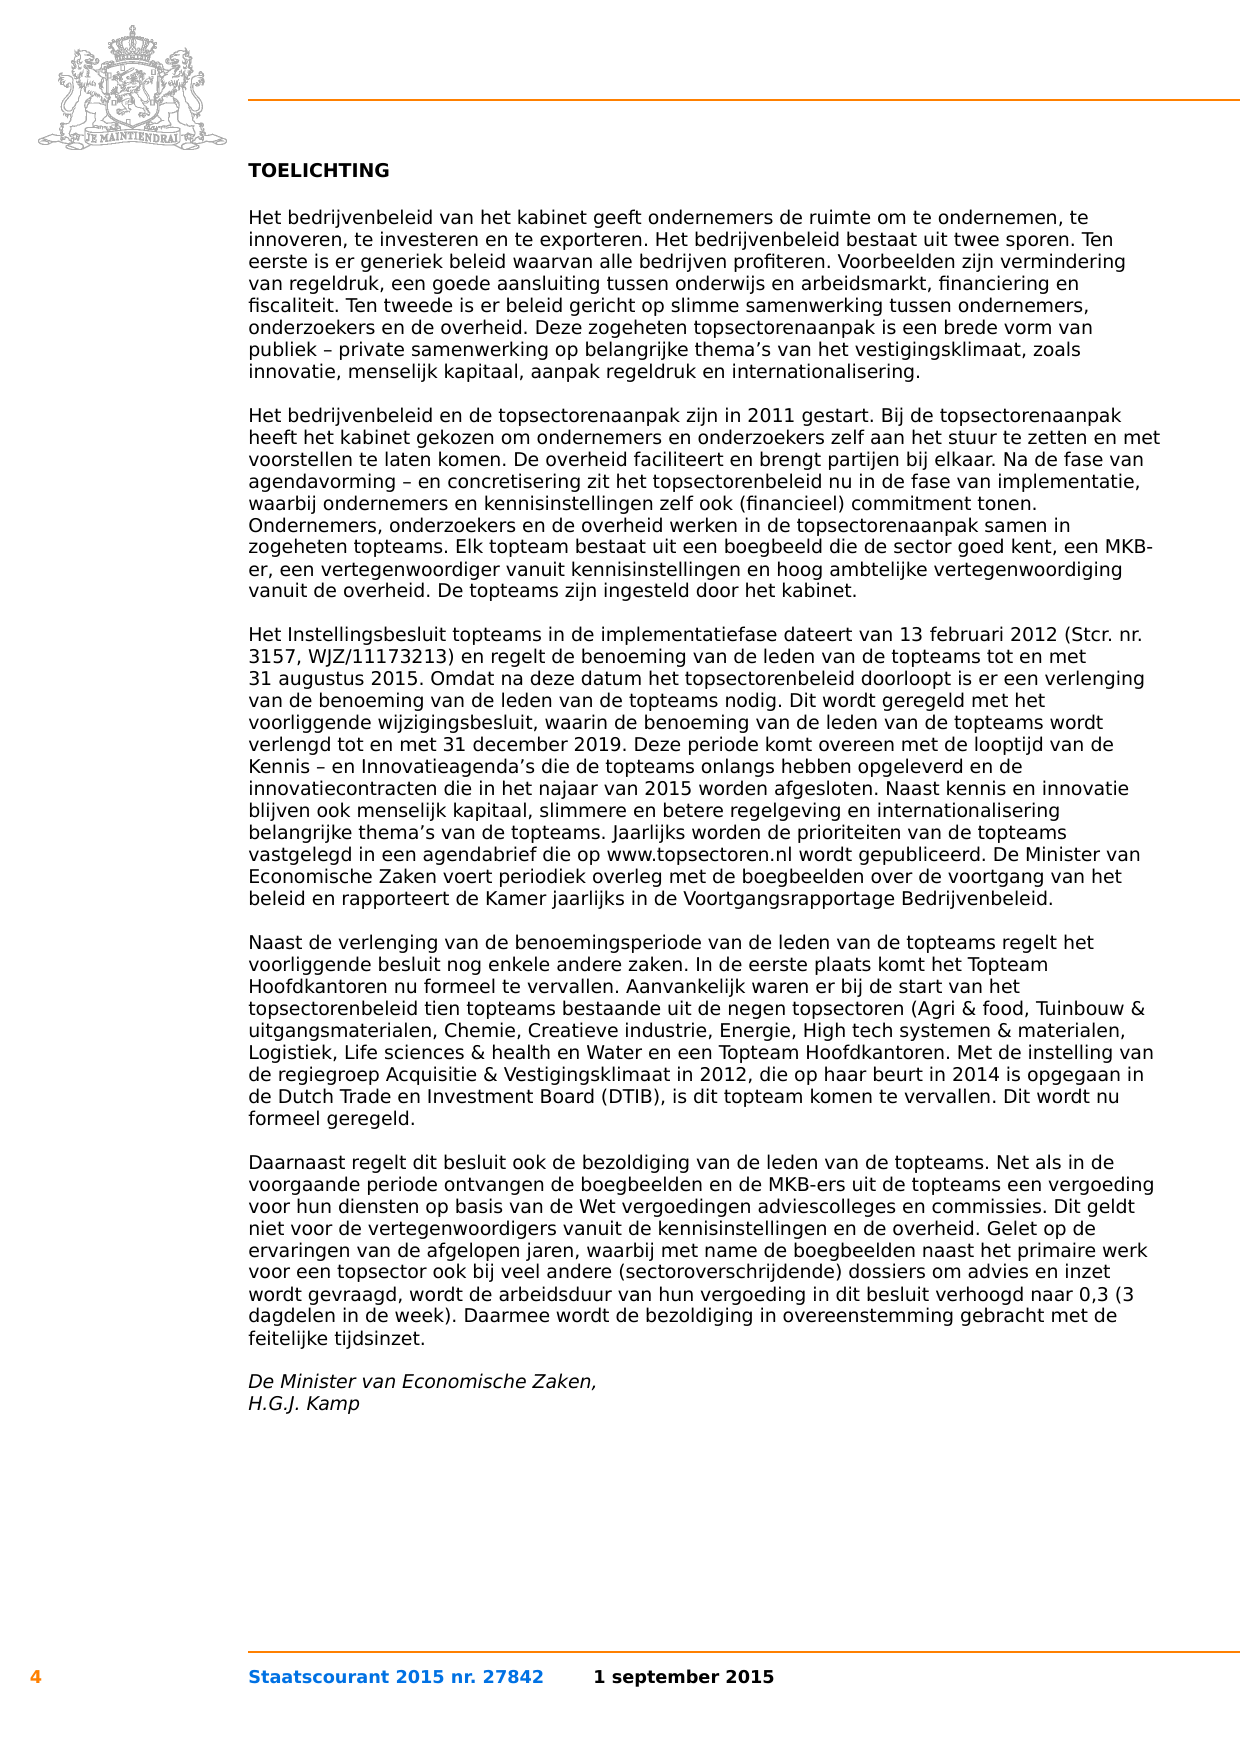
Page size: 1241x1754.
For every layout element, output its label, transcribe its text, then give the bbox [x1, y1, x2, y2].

picture [38, 25, 227, 150]
text Het Instellingsbesluit topteams in de implementatiefase dateert van 13 februari 2012 (Stcr. nr. 3157, WJZ/11173213) en regelt de benoeming van de leden van de topteams tot en met 31 augustus 2015. Omdat na deze datum het topsectorenbeleid doorloopt is er een verlenging van de benoeming van de leden van de topteams nodig. Dit wordt geregeld met het voorliggende wijzigingsbesluit, waarin de benoeming van de leden van de topteams wordt verlengd tot en met 31 december 2019. Deze periode komt overeen met de looptijd van de Kennis – en Innovatieagenda’s die de topteams onlangs hebben opgeleverd en de innovatiecontracten die in het najaar van 2015 worden afgesloten. Naast kennis en innovatie blijven ook menselijk kapitaal, slimmere en betere regelgeving en internationalisering belangrijke thema’s van de topteams. Jaarlijks worden de prioriteiten van de topteams vastgelegd in een agendabrief die op www.topsectoren.nl wordt gepubliceerd. De Minister van Economische Zaken voert periodiek overleg met de boegbeelden over de voortgang van het beleid en rapporteert de Kamer jaarlijks in de Voortgangsrapportage Bedrijvenbeleid. [248, 624, 1163, 910]
text De Minister van Economische Zaken, H.G.J. Kamp [248, 1371, 1163, 1415]
subtitle TOELICHTING [248, 160, 1163, 182]
text Het bedrijvenbeleid en de topsectorenaanpak zijn in 2011 gestart. Bij de topsectorenaanpak heeft het kabinet gekozen om ondernemers en onderzoekers zelf aan het stuur te zetten en met voorstellen te laten komen. De overheid faciliteert en brengt partijen bij elkaar. Na de fase van agendavorming – en concretisering zit het topsectorenbeleid nu in de fase van implementatie, waarbij ondernemers en kennisinstellingen zelf ook (financieel) commitment tonen. Ondernemers, onderzoekers en de overheid werken in de topsectorenaanpak samen in zogeheten topteams. Elk topteam bestaat uit een boegbeeld die de sector goed kent, een MKB-er, een vertegenwoordiger vanuit kennisinstellingen en hoog ambtelijke vertegenwoordiging vanuit de overheid. De topteams zijn ingesteld door het kabinet. [248, 404, 1163, 602]
text Daarnaast regelt dit besluit ook de bezoldiging van de leden van de topteams. Net als in de voorgaande periode ontvangen de boegbeelden en de MKB-ers uit de topteams een vergoeding voor hun diensten op basis van de Wet vergoedingen adviescolleges en commissies. Dit geldt niet voor de vertegenwoordigers vanuit de kennisinstellingen en de overheid. Gelet op de ervaringen van de afgelopen jaren, waarbij met name de boegbeelden naast het primaire werk voor een topsector ook bij veel andere (sectoroverschrijdende) dossiers om advies en inzet wordt gevraagd, wordt de arbeidsduur van hun vergoeding in dit besluit verhoogd naar 0,3 (3 dagdelen in de week). Daarmee wordt de bezoldiging in overeenstemming gebracht met de feitelijke tijdsinzet. [248, 1152, 1163, 1349]
text Het bedrijvenbeleid van het kabinet geeft ondernemers de ruimte om te ondernemen, te innoveren, te investeren en te exporteren. Het bedrijvenbeleid bestaat uit twee sporen. Ten eerste is er generiek beleid waarvan alle bedrijven profiteren. Voorbeelden zijn vermindering van regeldruk, een goede aansluiting tussen onderwijs en arbeidsmarkt, financiering en fiscaliteit. Ten tweede is er beleid gericht op slimme samenwerking tussen ondernemers, onderzoekers en de overheid. Deze zogeheten topsectorenaanpak is een brede vorm van publiek – private samenwerking op belangrijke thema’s van het vestigingsklimaat, zoals innovatie, menselijk kapitaal, aanpak regeldruk en internationalisering. [248, 207, 1163, 383]
text Naast de verlenging van de benoemingsperiode van de leden van de topteams regelt het voorliggende besluit nog enkele andere zaken. In de eerste plaats komt het Topteam Hoofdkantoren nu formeel te vervallen. Aanvankelijk waren er bij de start van het topsectorenbeleid tien topteams bestaande uit de negen topsectoren (Agri & food, Tuinbouw & uitgangsmaterialen, Chemie, Creatieve industrie, Energie, High tech systemen & materialen, Logistiek, Life sciences & health en Water en een Topteam Hoofdkantoren. Met de instelling van de regiegroep Acquisitie & Vestigingsklimaat in 2012, die op haar beurt in 2014 is opgegaan in de Dutch Trade en Investment Board (DTIB), is dit topteam komen te vervallen. Dit wordt nu formeel geregeld. [248, 932, 1163, 1130]
